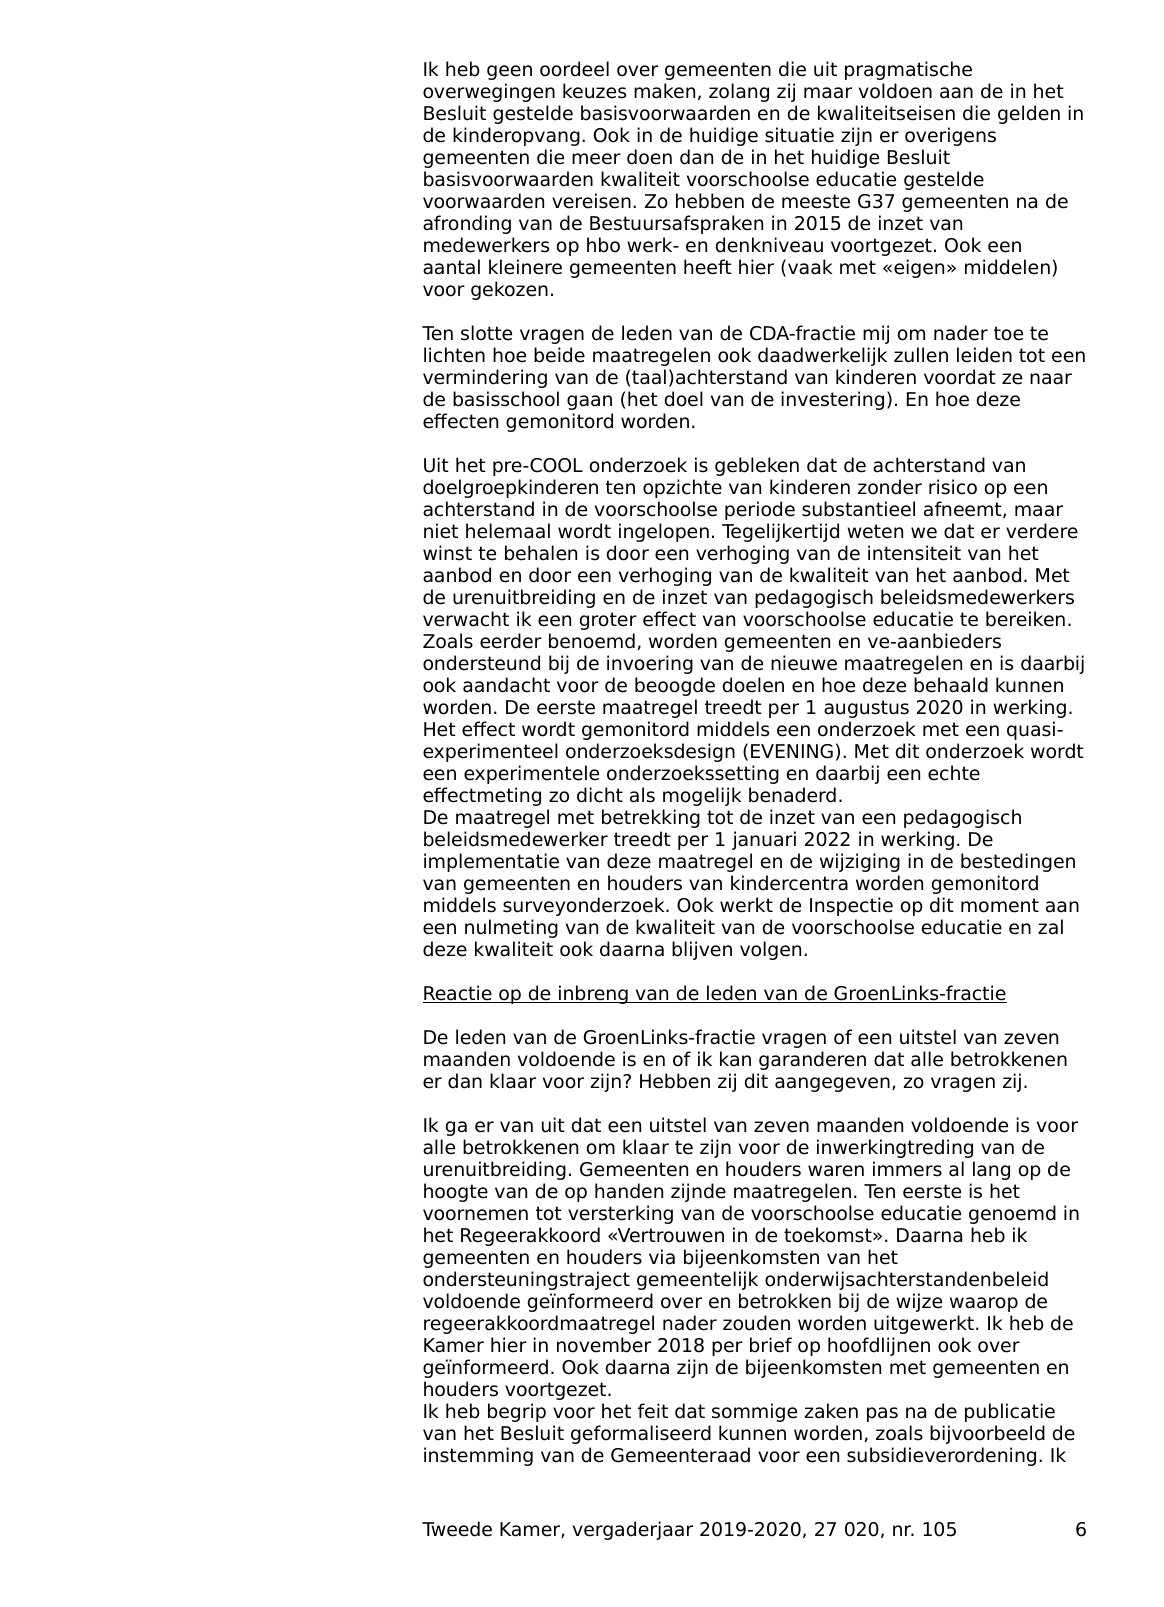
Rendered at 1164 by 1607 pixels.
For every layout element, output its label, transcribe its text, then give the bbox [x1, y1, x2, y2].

text Ik heb begrip voor het feit dat sommige zaken pas na de publicatie van het Besluit geformaliseerd kunnen worden, zoals bijvoorbeeld de instemming van de Gemeenteraad voor een subsidieverordening. Ik [422, 1401, 1087, 1467]
text Ten slotte vragen de leden van de CDA-fractie mij om nader toe te lichten hoe beide maatregelen ook daadwerkelijk zullen leiden tot een vermindering van de (taal)achterstand van kinderen voordat ze naar de basisschool gaan (het doel van de investering). En hoe deze effecten gemonitord worden. [422, 323, 1087, 433]
text De maatregel met betrekking tot de inzet van een pedagogisch beleidsmedewerker treedt per 1 januari 2022 in werking. De implementatie van deze maatregel en de wijziging in de bestedingen van gemeenten en houders van kindercentra worden gemonitord middels surveyonderzoek. Ook werkt de Inspectie op dit moment aan een nulmeting van de kwaliteit van de voorschoolse educatie en zal deze kwaliteit ook daarna blijven volgen. [422, 807, 1087, 961]
subtitle Reactie op de inbreng van de leden van de GroenLinks-fractie [422, 983, 1087, 1005]
text De leden van de GroenLinks-fractie vragen of een uitstel van zeven maanden voldoende is en of ik kan garanderen dat alle betrokkenen er dan klaar voor zijn? Hebben zij dit aangegeven, zo vragen zij. [422, 1027, 1087, 1093]
text Ik ga er van uit dat een uitstel van zeven maanden voldoende is voor alle betrokkenen om klaar te zijn voor de inwerkingtreding van de urenuitbreiding. Gemeenten en houders waren immers al lang op de hoogte van de op handen zijnde maatregelen. Ten eerste is het voornemen tot versterking van de voorschoolse educatie genoemd in het Regeerakkoord «Vertrouwen in de toekomst». Daarna heb ik gemeenten en houders via bijeenkomsten van het ondersteuningstraject gemeentelijk onderwijsachterstandenbeleid voldoende geïnformeerd over en betrokken bij de wijze waarop de regeerakkoordmaatregel nader zouden worden uitgewerkt. Ik heb de Kamer hier in november 2018 per brief op hoofdlijnen ook over geïnformeerd. Ook daarna zijn de bijeenkomsten met gemeenten en houders voortgezet. [422, 1115, 1087, 1401]
text Ik heb geen oordeel over gemeenten die uit pragmatische overwegingen keuzes maken, zolang zij maar voldoen aan de in het Besluit gestelde basisvoorwaarden en de kwaliteitseisen die gelden in de kinderopvang. Ook in de huidige situatie zijn er overigens gemeenten die meer doen dan de in het huidige Besluit basisvoorwaarden kwaliteit voorschoolse educatie gestelde voorwaarden vereisen. Zo hebben de meeste G37 gemeenten na de afronding van de Bestuursafspraken in 2015 de inzet van medewerkers op hbo werk- en denkniveau voortgezet. Ook een aantal kleinere gemeenten heeft hier (vaak met «eigen» middelen) voor gekozen. [422, 59, 1087, 301]
text Uit het pre-COOL onderzoek is gebleken dat de achterstand van doelgroepkinderen ten opzichte van kinderen zonder risico op een achterstand in de voorschoolse periode substantieel afneemt, maar niet helemaal wordt ingelopen. Tegelijkertijd weten we dat er verdere winst te behalen is door een verhoging van de intensiteit van het aanbod en door een verhoging van de kwaliteit van het aanbod. Met de urenuitbreiding en de inzet van pedagogisch beleidsmedewerkers verwacht ik een groter effect van voorschoolse educatie te bereiken. Zoals eerder benoemd, worden gemeenten en ve-aanbieders ondersteund bij de invoering van de nieuwe maatregelen en is daarbij ook aandacht voor de beoogde doelen en hoe deze behaald kunnen worden. De eerste maatregel treedt per 1 augustus 2020 in werking. Het effect wordt gemonitord middels een onderzoek met een quasi-experimenteel onderzoeksdesign (EVENING). Met dit onderzoek wordt een experimentele onderzoekssetting en daarbij een echte effectmeting zo dicht als mogelijk benaderd. [422, 455, 1087, 807]
